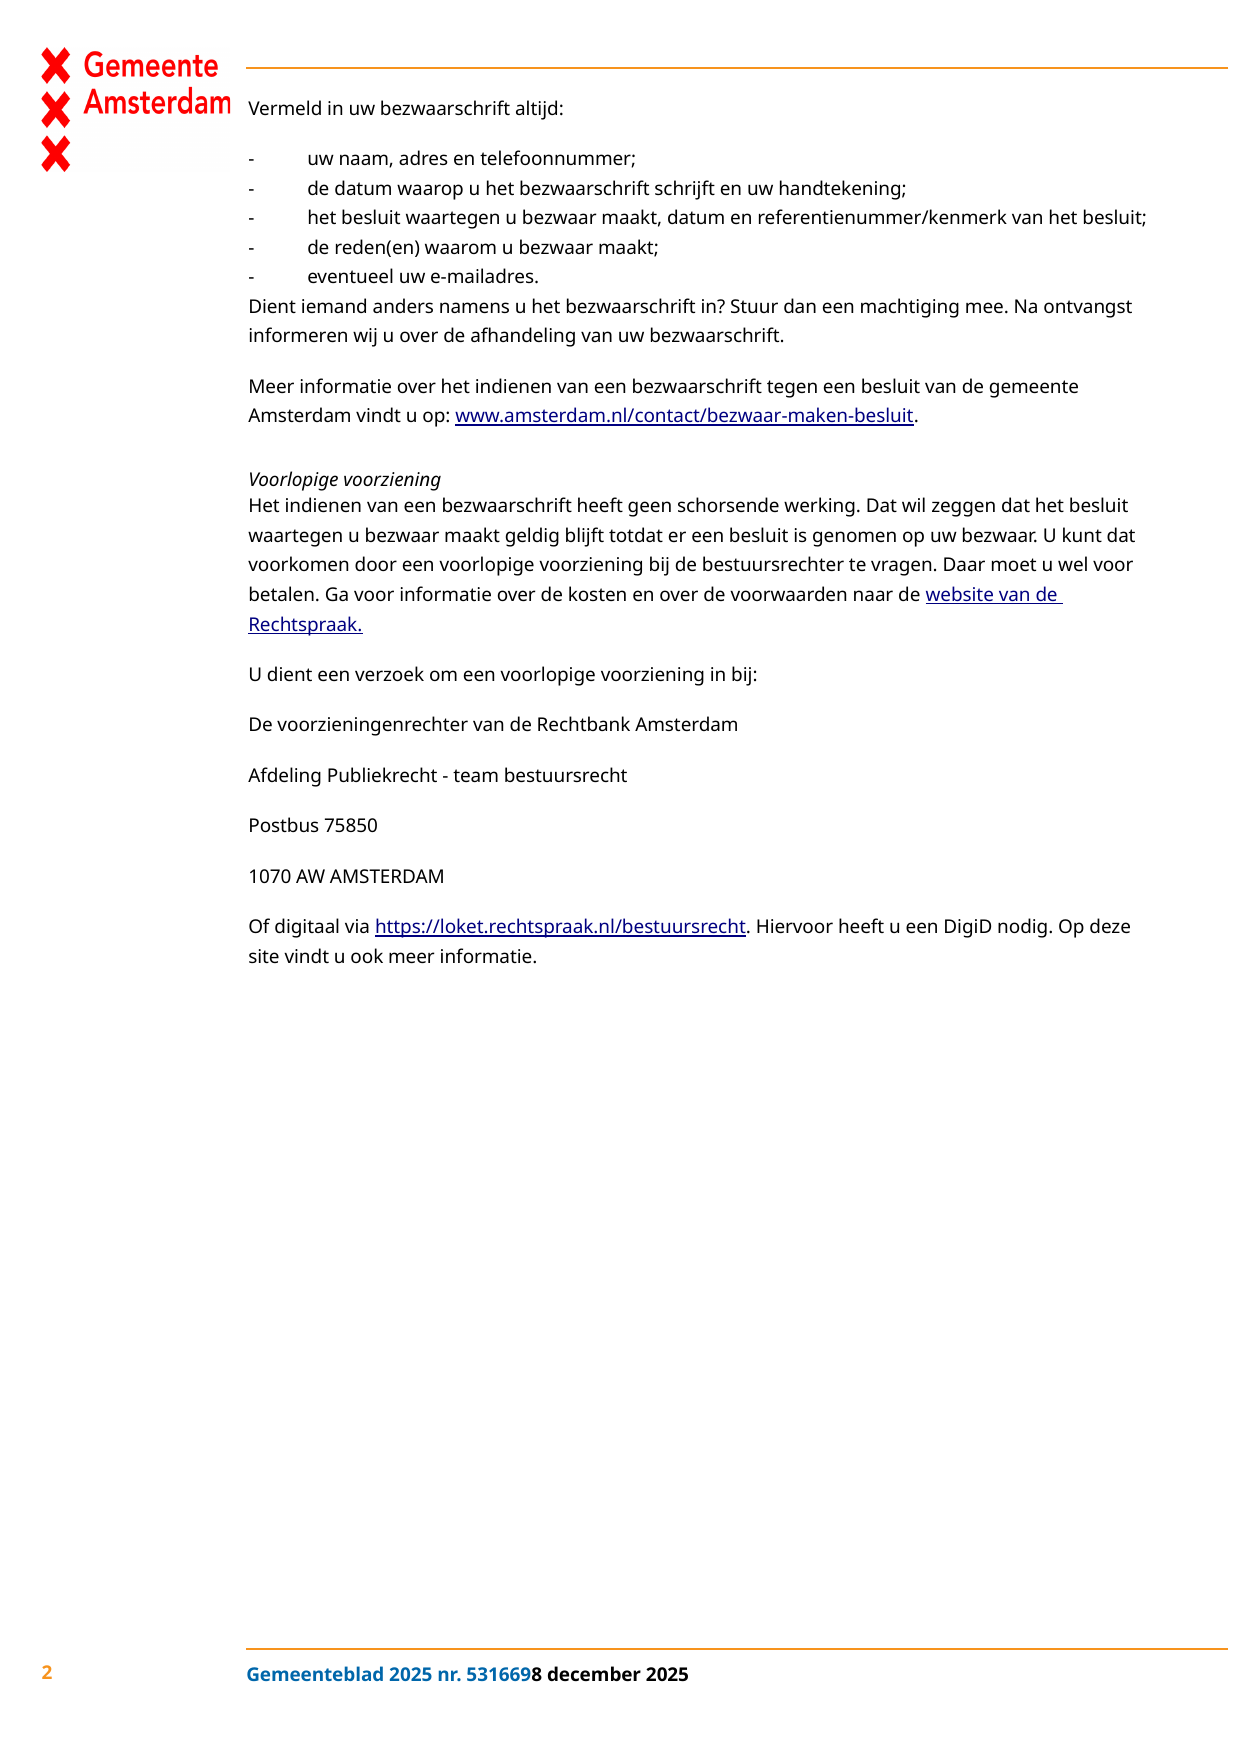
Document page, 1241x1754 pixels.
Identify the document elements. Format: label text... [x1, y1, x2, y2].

text U dient een verzoek om een voorlopige voorziening in bij: [248, 661, 1152, 687]
text Vermeld in uw bezwaarschrift altijd: [248, 95, 1152, 121]
text Afdeling Publiekrecht - team bestuursrecht [248, 762, 1152, 788]
text Het indienen van een bezwaarschrift heeft geen schorsende werking. Dat wil zeggen dat het besluit waartegen u bezwaar maakt geldig blijft totdat er een besluit is genomen op uw bezwaar. U kunt dat voorkomen door een voorlopige voorziening bij de bestuursrechter te vragen. Daar moet u wel voor betalen. Ga voor informatie over de kosten en over de voorwaarden naar de website van de Rechtspraak. [248, 492, 1152, 636]
picture [41, 47, 231, 172]
text Of digitaal via https://loket.rechtspraak.nl/bestuursrecht. Hiervoor heeft u een DigiD nodig. Op deze site vindt u ook meer informatie. [248, 913, 1152, 968]
list de reden(en) waarom u bezwaar maakt; [248, 234, 1152, 260]
list eventueel uw e-mailadres. [248, 263, 1152, 289]
list het besluit waartegen u bezwaar maakt, datum en referentienummer/kenmerk van het besluit; [248, 204, 1152, 230]
text Postbus 75850 [248, 812, 1152, 838]
text Dient iemand anders namens u het bezwaarschrift in? Stuur dan een machtiging mee. Na ontvangst informeren wij u over de afhandeling van uw bezwaarschrift. [248, 293, 1152, 348]
list uw naam, adres en telefoonnummer; [248, 145, 1152, 171]
text Meer informatie over het indienen van een bezwaarschrift tegen een besluit van de gemeente Amsterdam vindt u op: www.amsterdam.nl/contact/bezwaar-maken-besluit. [248, 373, 1152, 428]
text Voorlopige voorziening [248, 467, 1152, 492]
list de datum waarop u het bezwaarschrift schrijft en uw handtekening; [248, 175, 1152, 201]
text De voorzieningenrechter van de Rechtbank Amsterdam [248, 712, 1152, 737]
text 1070 AW AMSTERDAM [248, 863, 1152, 888]
